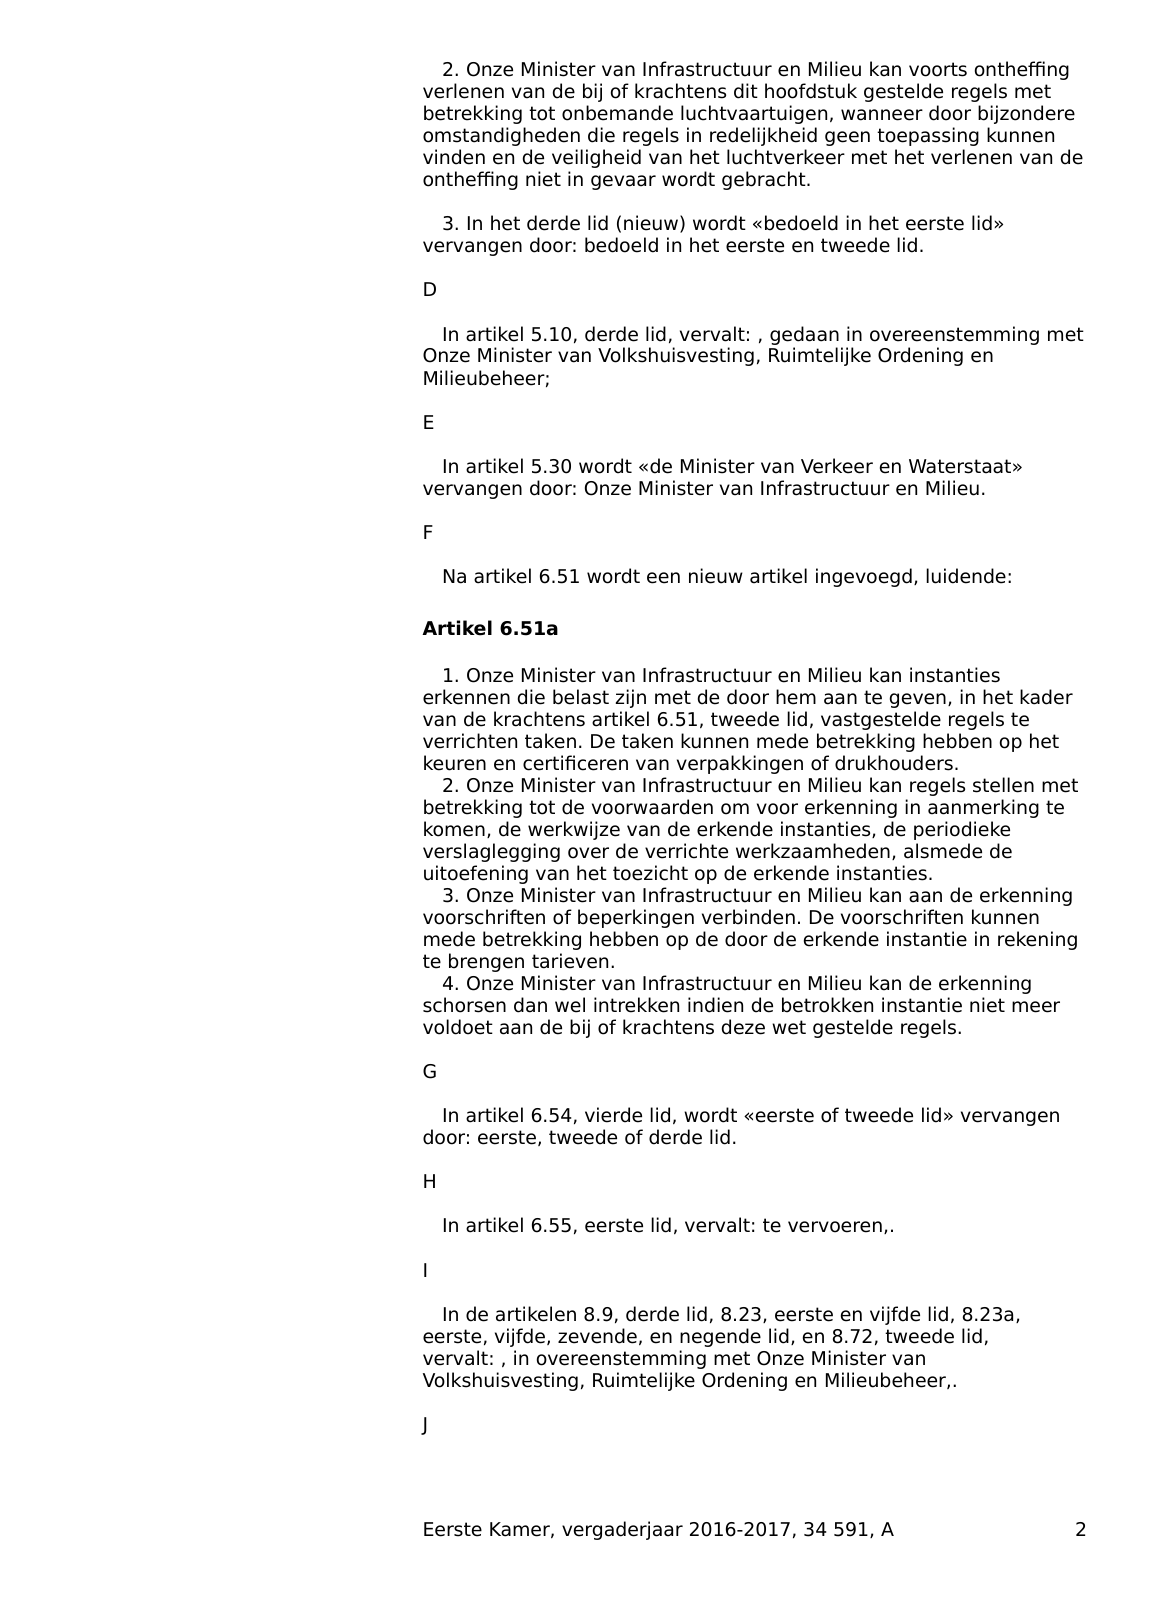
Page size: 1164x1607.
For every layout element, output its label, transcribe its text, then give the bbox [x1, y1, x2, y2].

text E [422, 412, 1087, 433]
text In artikel 5.30 wordt «de Minister van Verkeer en Waterstaat» vervangen door: Onze Minister van Infrastructuur en Milieu. [422, 456, 1087, 500]
text F [422, 522, 1087, 544]
text H [422, 1171, 1087, 1193]
text 3. In het derde lid (nieuw) wordt «bedoeld in het eerste lid» vervangen door: bedoeld in het eerste en tweede lid. [422, 213, 1087, 257]
text D [422, 279, 1087, 301]
text 1. Onze Minister van Infrastructuur en Milieu kan instanties erkennen die belast zijn met de door hem aan te geven, in het kader van de krachtens artikel 6.51, tweede lid, vastgestelde regels te verrichten taken. De taken kunnen mede betrekking hebben op het keuren en certificeren van verpakkingen of drukhouders. [422, 665, 1087, 775]
text In artikel 5.10, derde lid, vervalt: , gedaan in overeenstemming met Onze Minister van Volkshuisvesting, Ruimtelijke Ordening en Milieubeheer; [422, 323, 1087, 389]
text 3. Onze Minister van Infrastructuur en Milieu kan aan de erkenning voorschriften of beperkingen verbinden. De voorschriften kunnen mede betrekking hebben op de door de erkende instantie in rekening te brengen tarieven. [422, 885, 1087, 973]
text I [422, 1259, 1087, 1281]
subtitle Artikel 6.51a [422, 618, 1087, 640]
text 2. Onze Minister van Infrastructuur en Milieu kan voorts ontheffing verlenen van de bij of krachtens dit hoofdstuk gestelde regels met betrekking tot onbemande luchtvaartuigen, wanneer door bijzondere omstandigheden die regels in redelijkheid geen toepassing kunnen vinden en de veiligheid van het luchtverkeer met het verlenen van de ontheffing niet in gevaar wordt gebracht. [422, 59, 1087, 191]
text 4. Onze Minister van Infrastructuur en Milieu kan de erkenning schorsen dan wel intrekken indien de betrokken instantie niet meer voldoet aan de bij of krachtens deze wet gestelde regels. [422, 973, 1087, 1039]
text In de artikelen 8.9, derde lid, 8.23, eerste en vijfde lid, 8.23a, eerste, vijfde, zevende, en negende lid, en 8.72, tweede lid, vervalt: , in overeenstemming met Onze Minister van Volkshuisvesting, Ruimtelijke Ordening en Milieubeheer,. [422, 1304, 1087, 1392]
text Na artikel 6.51 wordt een nieuw artikel ingevoegd, luidende: [422, 566, 1087, 588]
text J [422, 1414, 1087, 1436]
text G [422, 1061, 1087, 1083]
text 2. Onze Minister van Infrastructuur en Milieu kan regels stellen met betrekking tot de voorwaarden om voor erkenning in aanmerking te komen, de werkwijze van de erkende instanties, de periodieke verslaglegging over de verrichte werkzaamheden, alsmede de uitoefening van het toezicht op de erkende instanties. [422, 775, 1087, 885]
text In artikel 6.55, eerste lid, vervalt: te vervoeren,. [422, 1215, 1087, 1237]
text In artikel 6.54, vierde lid, wordt «eerste of tweede lid» vervangen door: eerste, tweede of derde lid. [422, 1105, 1087, 1149]
